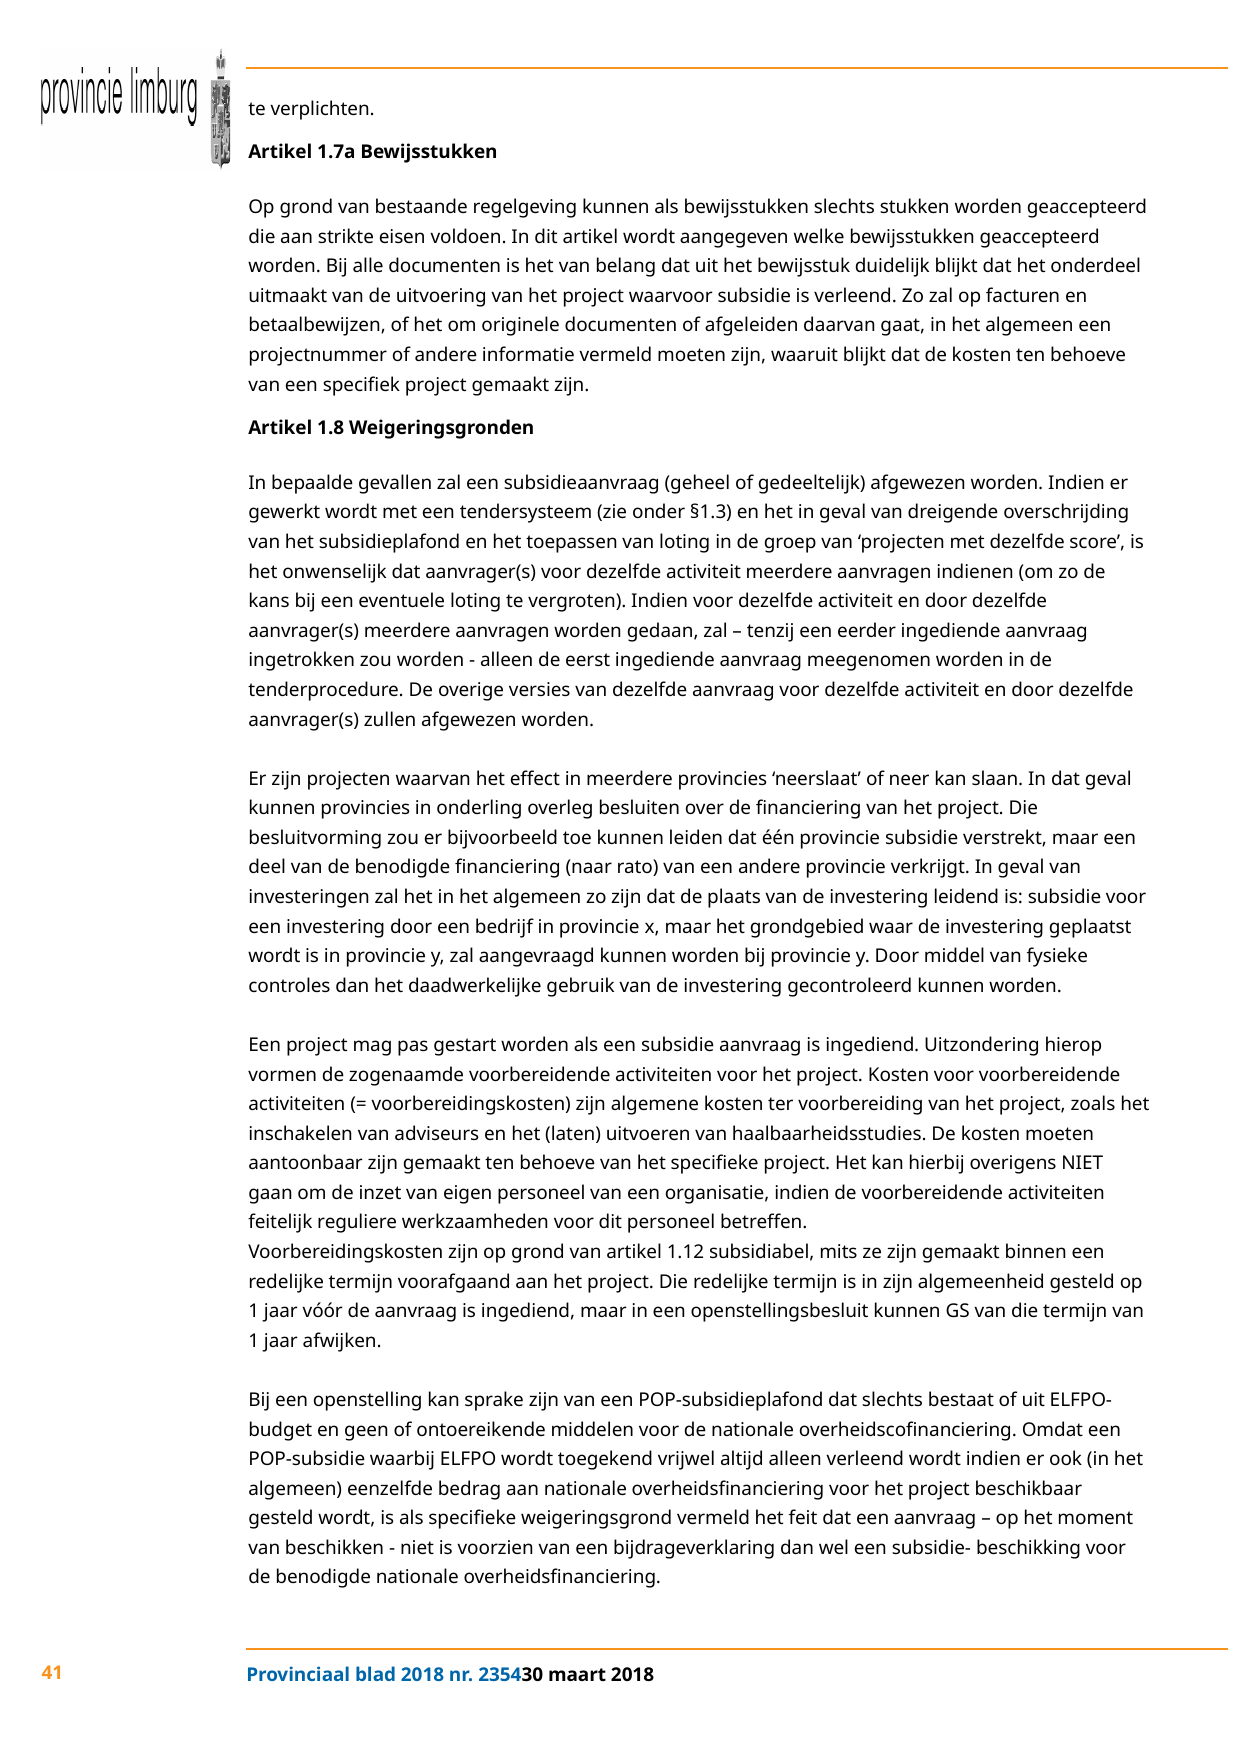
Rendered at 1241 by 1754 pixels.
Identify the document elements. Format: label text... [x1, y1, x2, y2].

text Artikel 1.7a Bewijsstukken [248, 138, 1152, 164]
text Artikel 1.8 Weigeringsgronden [248, 414, 1152, 439]
text Bij een openstelling kan sprake zijn van een POP-subsidieplafond dat slechts bestaat of uit ELFPO-budget en geen of ontoereikende middelen voor de nationale overheidscofinanciering. Omdat een POP-subsidie waarbij ELFPO wordt toegekend vrijwel altijd alleen verleend wordt indien er ook (in het algemeen) eenzelfde bedrag aan nationale overheidsfinanciering voor het project beschikbaar gesteld wordt, is als specifieke weigeringsgrond vermeld het feit dat een aanvraag – op het moment van beschikken - niet is voorzien van een bijdrageverklaring dan wel een subsidie- beschikking voor de benodigde nationale overheidsfinanciering. [248, 1386, 1152, 1589]
picture [41, 47, 231, 172]
text Er zijn projecten waarvan het effect in meerdere provincies ‘neerslaat’ of neer kan slaan. In dat geval kunnen provincies in onderling overleg besluiten over de financiering van het project. Die besluitvorming zou er bijvoorbeeld toe kunnen leiden dat één provincie subsidie verstrekt, maar een deel van de benodigde financiering (naar rato) van een andere provincie verkrijgt. In geval van investeringen zal het in het algemeen zo zijn dat de plaats van de investering leidend is: subsidie voor een investering door een bedrijf in provincie x, maar het grondgebied waar de investering geplaatst wordt is in provincie y, zal aangevraagd kunnen worden bij provincie y. Door middel van fysieke controles dan het daadwerkelijke gebruik van de investering gecontroleerd kunnen worden. [248, 765, 1152, 998]
text Op grond van bestaande regelgeving kunnen als bewijsstukken slechts stukken worden geaccepteerd die aan strikte eisen voldoen. In dit artikel wordt aangegeven welke bewijsstukken geaccepteerd worden. Bij alle documenten is het van belang dat uit het bewijsstuk duidelijk blijkt dat het onderdeel uitmaakt van de uitvoering van het project waarvoor subsidie is verleend. Zo zal op facturen en betaalbewijzen, of het om originele documenten of afgeleiden daarvan gaat, in het algemeen een projectnummer of andere informatie vermeld moeten zijn, waaruit blijkt dat de kosten ten behoeve van een specifiek project gemaakt zijn. [248, 193, 1152, 396]
text te verplichten. [248, 95, 1152, 121]
text In bepaalde gevallen zal een subsidieaanvraag (geheel of gedeeltelijk) afgewezen worden. Indien er gewerkt wordt met een tendersysteem (zie onder §1.3) en het in geval van dreigende overschrijding van het subsidieplafond en het toepassen van loting in de groep van ‘projecten met dezelfde score’, is het onwenselijk dat aanvrager(s) voor dezelfde activiteit meerdere aanvragen indienen (om zo de kans bij een eventuele loting te vergroten). Indien voor dezelfde activiteit en door dezelfde aanvrager(s) meerdere aanvragen worden gedaan, zal – tenzij een eerder ingediende aanvraag ingetrokken zou worden - alleen de eerst ingediende aanvraag meegenomen worden in de tenderprocedure. De overige versies van dezelfde aanvraag voor dezelfde activiteit en door dezelfde aanvrager(s) zullen afgewezen worden. [248, 469, 1152, 732]
text Voorbereidingskosten zijn op grond van artikel 1.12 subsidiabel, mits ze zijn gemaakt binnen een redelijke termijn voorafgaand aan het project. Die redelijke termijn is in zijn algemeenheid gesteld op 1 jaar vóór de aanvraag is ingediend, maar in een openstellingsbesluit kunnen GS van die termijn van 1 jaar afwijken. [248, 1238, 1152, 1353]
text Een project mag pas gestart worden als een subsidie aanvraag is ingediend. Uitzondering hierop vormen de zogenaamde voorbereidende activiteiten voor het project. Kosten voor voorbereidende activiteiten (= voorbereidingskosten) zijn algemene kosten ter voorbereiding van het project, zoals het inschakelen van adviseurs en het (laten) uitvoeren van haalbaarheidsstudies. De kosten moeten aantoonbaar zijn gemaakt ten behoeve van het specifieke project. Het kan hierbij overigens NIET gaan om de inzet van eigen personeel van een organisatie, indien de voorbereidende activiteiten feitelijk reguliere werkzaamheden voor dit personeel betreffen. [248, 1031, 1152, 1234]
